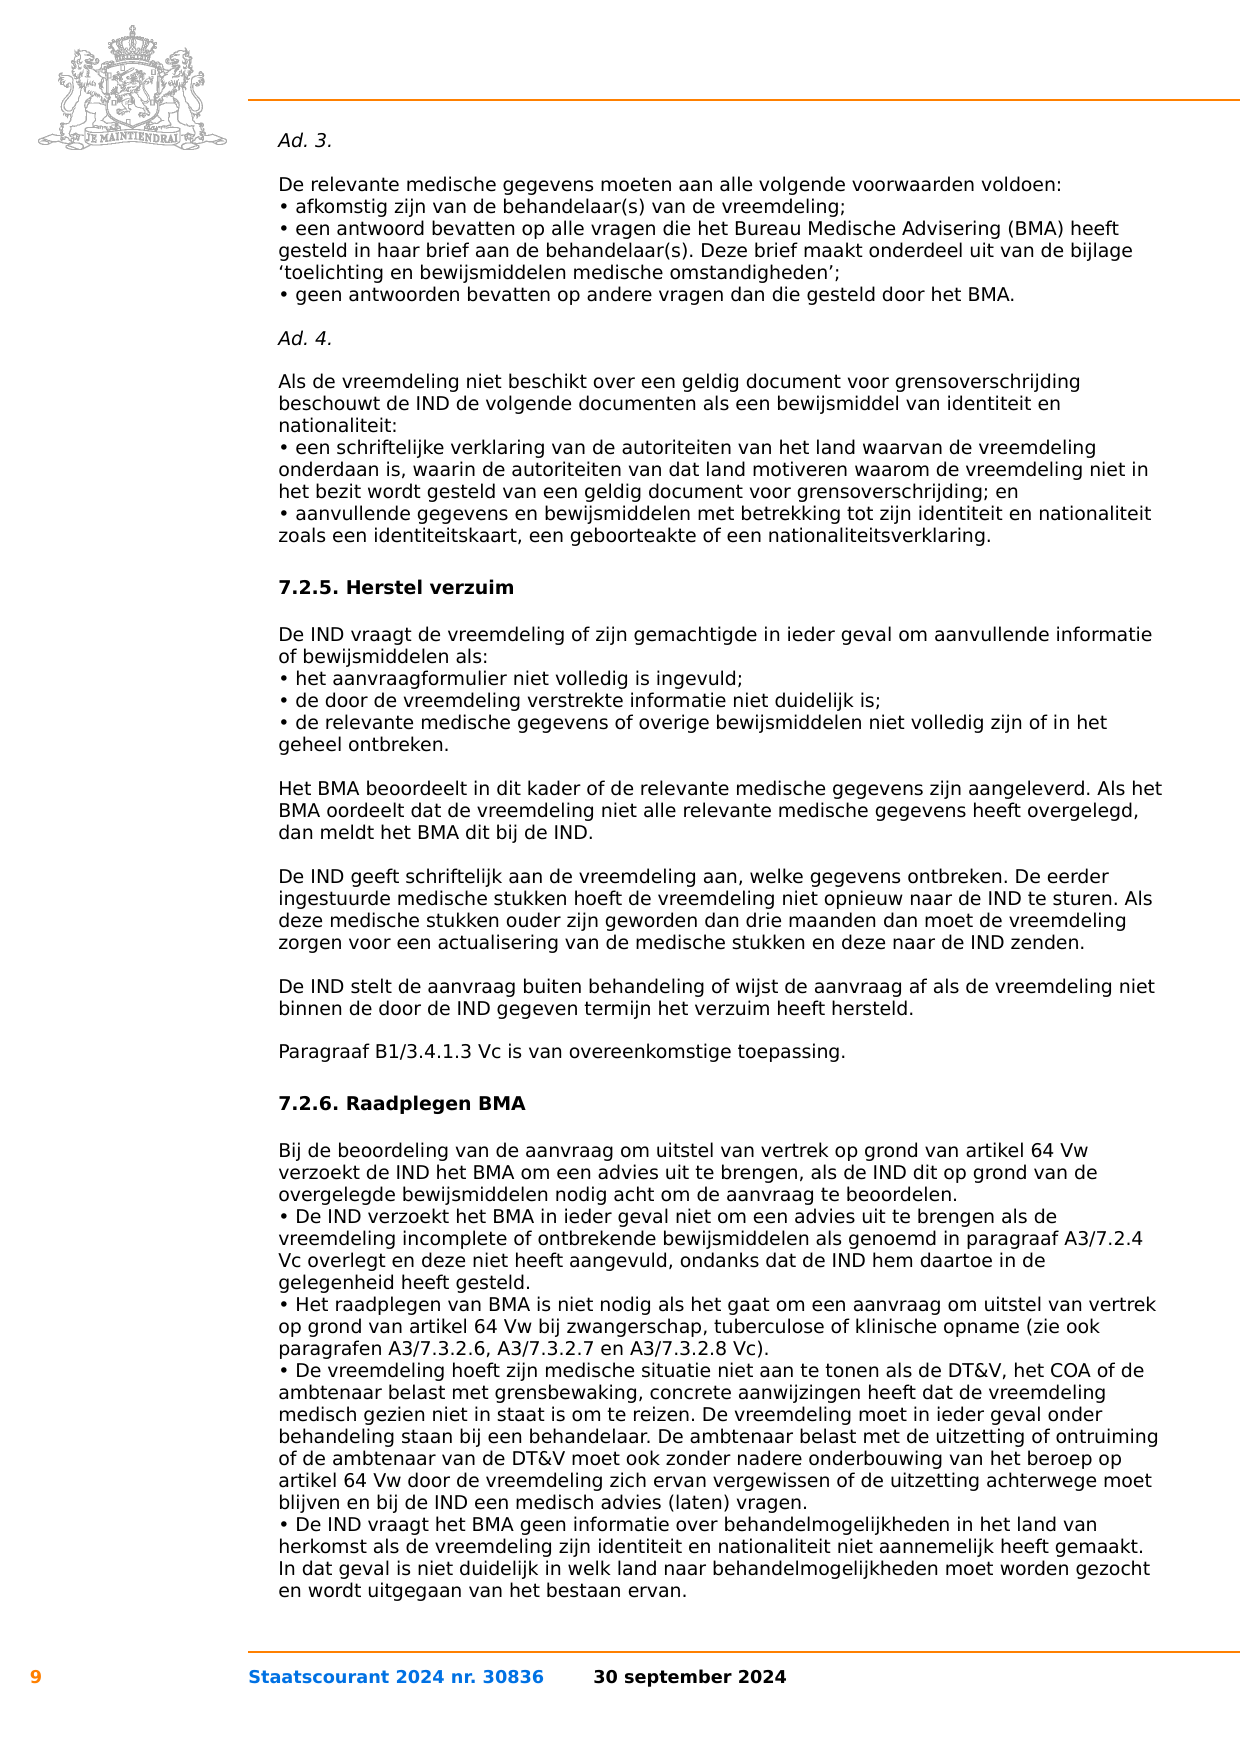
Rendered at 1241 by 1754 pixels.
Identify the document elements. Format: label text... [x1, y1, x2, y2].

subtitle Ad. 3. [278, 130, 1163, 152]
subtitle 7.2.6. Raadplegen BMA [278, 1093, 1163, 1115]
text • afkomstig zijn van de behandelaar(s) van de vreemdeling; [278, 196, 1163, 218]
text • aanvullende gegevens en bewijsmiddelen met betrekking tot zijn identiteit en nationaliteit zoals een identiteitskaart, een geboorteakte of een nationaliteitsverklaring. [278, 503, 1163, 547]
text De IND geeft schriftelijk aan de vreemdeling aan, welke gegevens ontbreken. De eerder ingestuurde medische stukken hoeft de vreemdeling niet opnieuw naar de IND te sturen. Als deze medische stukken ouder zijn geworden dan drie maanden dan moet de vreemdeling zorgen voor een actualisering van de medische stukken en deze naar de IND zenden. [278, 866, 1163, 954]
text • de relevante medische gegevens of overige bewijsmiddelen niet volledig zijn of in het geheel ontbreken. [278, 712, 1163, 756]
text • De IND vraagt het BMA geen informatie over behandelmogelijkheden in het land van herkomst als de vreemdeling zijn identiteit en nationaliteit niet aannemelijk heeft gemaakt. In dat geval is niet duidelijk in welk land naar behandelmogelijkheden moet worden gezocht en wordt uitgegaan van het bestaan ervan. [278, 1514, 1163, 1602]
text • het aanvraagformulier niet volledig is ingevuld; [278, 668, 1163, 690]
text Bij de beoordeling van de aanvraag om uitstel van vertrek op grond van artikel 64 Vw verzoekt de IND het BMA om een advies uit te brengen, als de IND dit op grond van de overgelegde bewijsmiddelen nodig acht om de aanvraag te beoordelen. [278, 1140, 1163, 1206]
subtitle Ad. 4. [278, 327, 1163, 349]
text • een schriftelijke verklaring van de autoriteiten van het land waarvan de vreemdeling onderdaan is, waarin de autoriteiten van dat land motiveren waarom de vreemdeling niet in het bezit wordt gesteld van een geldig document voor grensoverschrijding; en [278, 437, 1163, 503]
text Als de vreemdeling niet beschikt over een geldig document voor grensoverschrijding beschouwt de IND de volgende documenten als een bewijsmiddel van identiteit en nationaliteit: [278, 371, 1163, 437]
text • De IND verzoekt het BMA in ieder geval niet om een advies uit te brengen als de vreemdeling incomplete of ontbrekende bewijsmiddelen als genoemd in paragraaf A3/7.2.4 Vc overlegt en deze niet heeft aangevuld, ondanks dat de IND hem daartoe in de gelegenheid heeft gesteld. [278, 1206, 1163, 1294]
text Paragraaf B1/3.4.1.3 Vc is van overeenkomstige toepassing. [278, 1041, 1163, 1063]
text • de door de vreemdeling verstrekte informatie niet duidelijk is; [278, 690, 1163, 712]
text De IND stelt de aanvraag buiten behandeling of wijst de aanvraag af als de vreemdeling niet binnen de door de IND gegeven termijn het verzuim heeft hersteld. [278, 976, 1163, 1019]
text • een antwoord bevatten op alle vragen die het Bureau Medische Advisering (BMA) heeft gesteld in haar brief aan de behandelaar(s). Deze brief maakt onderdeel uit van de bijlage ‘toelichting en bewijsmiddelen medische omstandigheden’; [278, 218, 1163, 284]
text Het BMA beoordeelt in dit kader of de relevante medische gegevens zijn aangeleverd. Als het BMA oordeelt dat de vreemdeling niet alle relevante medische gegevens heeft overgelegd, dan meldt het BMA dit bij de IND. [278, 778, 1163, 844]
text • geen antwoorden bevatten op andere vragen dan die gesteld door het BMA. [278, 284, 1163, 306]
text De IND vraagt de vreemdeling of zijn gemachtigde in ieder geval om aanvullende informatie of bewijsmiddelen als: [278, 624, 1163, 668]
subtitle 7.2.5. Herstel verzuim [278, 577, 1163, 599]
text • De vreemdeling hoeft zijn medische situatie niet aan te tonen als de DT&V, het COA of de ambtenaar belast met grensbewaking, concrete aanwijzingen heeft dat de vreemdeling medisch gezien niet in staat is om te reizen. De vreemdeling moet in ieder geval onder behandeling staan bij een behandelaar. De ambtenaar belast met de uitzetting of ontruiming of de ambtenaar van de DT&V moet ook zonder nadere onderbouwing van het beroep op artikel 64 Vw door de vreemdeling zich ervan vergewissen of de uitzetting achterwege moet blijven en bij de IND een medisch advies (laten) vragen. [278, 1360, 1163, 1514]
picture [38, 25, 227, 150]
text De relevante medische gegevens moeten aan alle volgende voorwaarden voldoen: [278, 174, 1163, 196]
text • Het raadplegen van BMA is niet nodig als het gaat om een aanvraag om uitstel van vertrek op grond van artikel 64 Vw bij zwangerschap, tuberculose of klinische opname (zie ook paragrafen A3/7.3.2.6, A3/7.3.2.7 en A3/7.3.2.8 Vc). [278, 1294, 1163, 1360]
